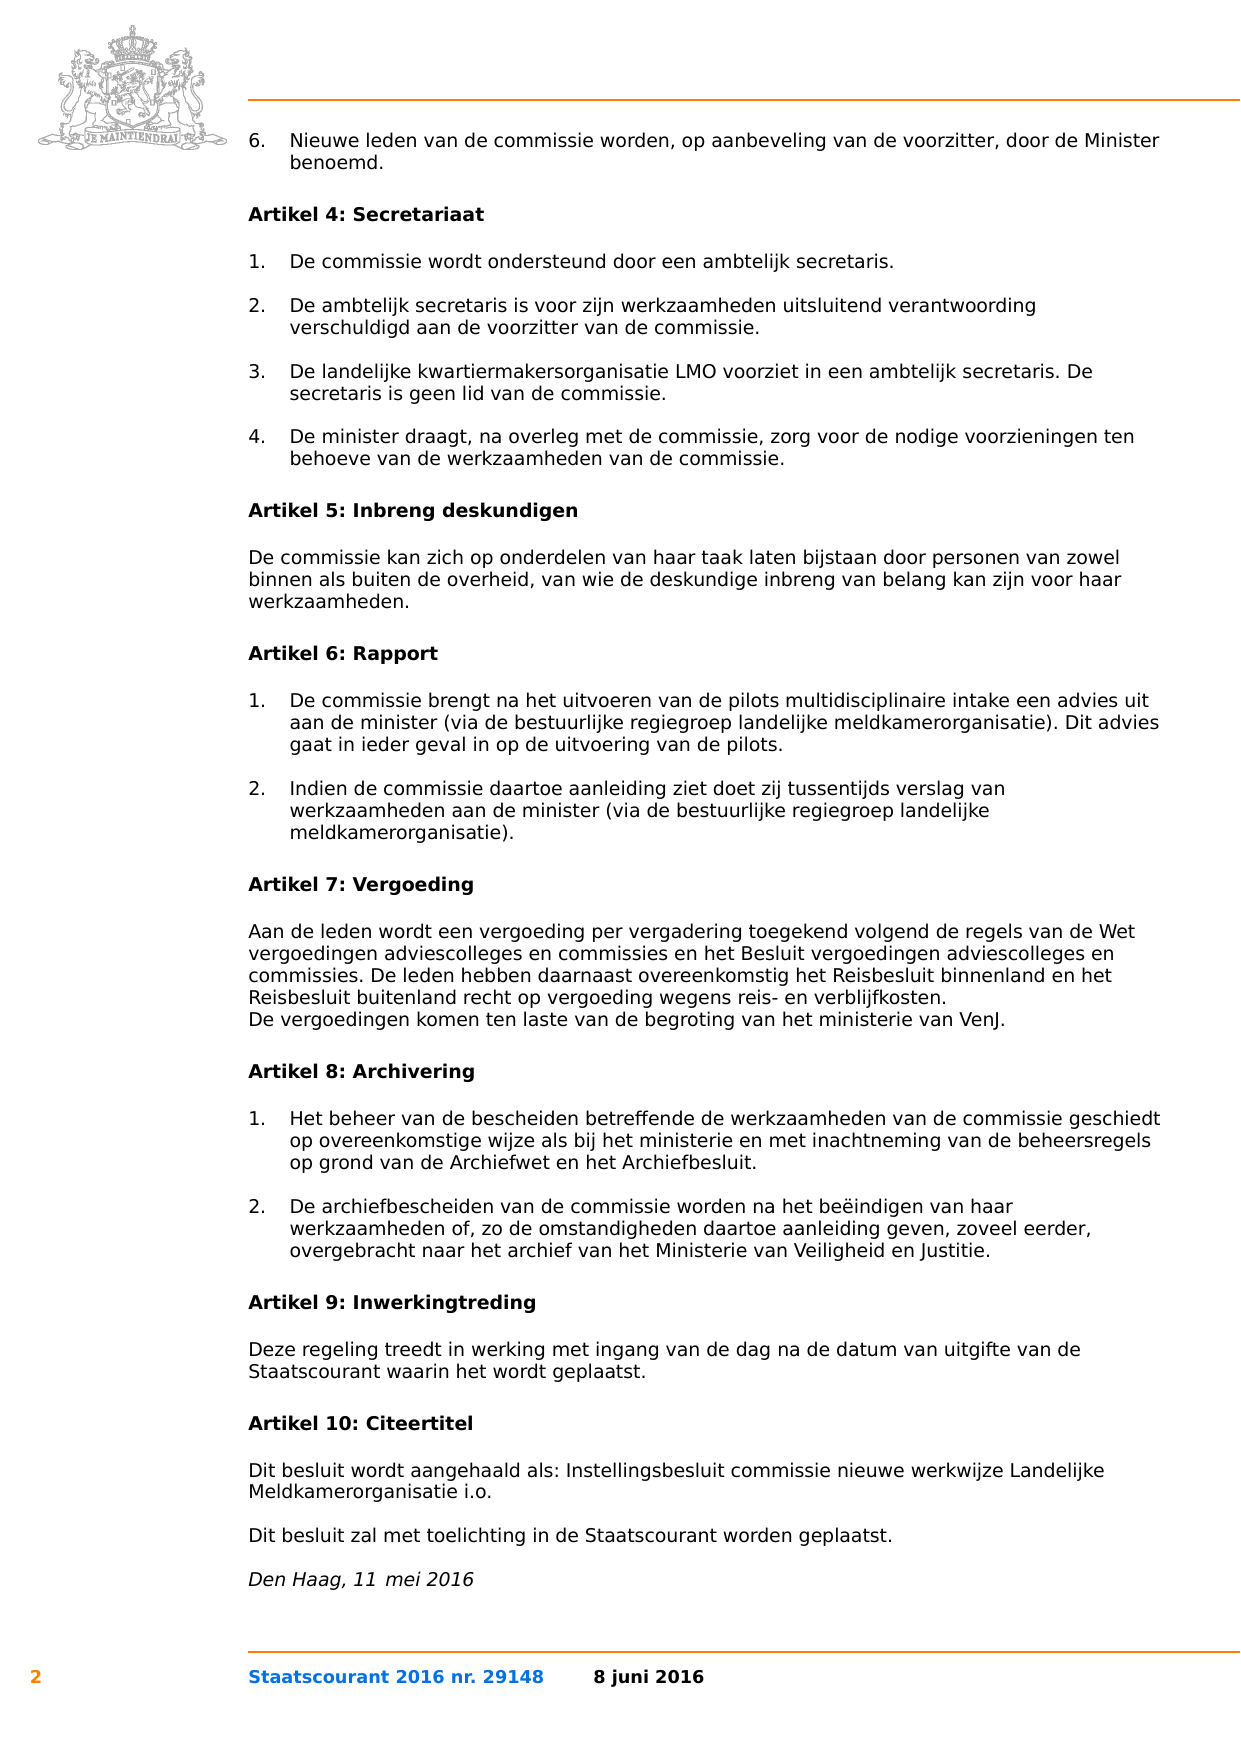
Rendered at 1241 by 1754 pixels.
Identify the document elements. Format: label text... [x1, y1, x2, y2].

picture [38, 25, 227, 150]
text 2. De ambtelijk secretaris is voor zijn werkzaamheden uitsluitend verantwoording verschuldigd aan de voorzitter van de commissie. [248, 295, 1163, 339]
text Deze regeling treedt in werking met ingang van de dag na de datum van uitgifte van de Staatscourant waarin het wordt geplaatst. [248, 1338, 1163, 1382]
text 1. Het beheer van de bescheiden betreffende de werkzaamheden van de commissie geschiedt op overeenkomstige wijze als bij het ministerie en met inachtneming van de beheersregels op grond van de Archiefwet en het Archiefbesluit. [248, 1108, 1163, 1174]
subtitle Artikel 4: Secretariaat [248, 204, 1163, 226]
text 3. De landelijke kwartiermakersorganisatie LMO voorziet in een ambtelijk secretaris. De secretaris is geen lid van de commissie. [248, 361, 1163, 404]
subtitle Artikel 9: Inwerkingtreding [248, 1292, 1163, 1313]
text De vergoedingen komen ten laste van de begroting van het ministerie van VenJ. [248, 1009, 1163, 1031]
subtitle Artikel 10: Citeertitel [248, 1412, 1163, 1434]
text Den Haag, 11 mei 2016 [248, 1569, 1163, 1591]
text 1. De commissie wordt ondersteund door een ambtelijk secretaris. [248, 251, 1163, 273]
subtitle Artikel 8: Archivering [248, 1061, 1163, 1083]
text 4. De minister draagt, na overleg met de commissie, zorg voor de nodige voorzieningen ten behoeve van de werkzaamheden van de commissie. [248, 426, 1163, 470]
text 6. Nieuwe leden van de commissie worden, op aanbeveling van de voorzitter, door de Minister benoemd. [248, 130, 1163, 174]
text Dit besluit zal met toelichting in de Staatscourant worden geplaatst. [248, 1525, 1163, 1547]
subtitle Artikel 5: Inbreng deskundigen [248, 500, 1163, 522]
text Dit besluit wordt aangehaald als: Instellingsbesluit commissie nieuwe werkwijze Landelijke Meldkamerorganisatie i.o. [248, 1459, 1163, 1503]
text 2. De archiefbescheiden van de commissie worden na het beëindigen van haar werkzaamheden of, zo de omstandigheden daartoe aanleiding geven, zoveel eerder, overgebracht naar het archief van het Ministerie van Veiligheid en Justitie. [248, 1196, 1163, 1262]
subtitle Artikel 6: Rapport [248, 643, 1163, 665]
text 1. De commissie brengt na het uitvoeren van de pilots multidisciplinaire intake een advies uit aan de minister (via de bestuurlijke regiegroep landelijke meldkamerorganisatie). Dit advies gaat in ieder geval in op de uitvoering van de pilots. [248, 690, 1163, 756]
text De commissie kan zich op onderdelen van haar taak laten bijstaan door personen van zowel binnen als buiten de overheid, van wie de deskundige inbreng van belang kan zijn voor haar werkzaamheden. [248, 547, 1163, 613]
text 2. Indien de commissie daartoe aanleiding ziet doet zij tussentijds verslag van werkzaamheden aan de minister (via de bestuurlijke regiegroep landelijke meldkamerorganisatie). [248, 778, 1163, 844]
text Aan de leden wordt een vergoeding per vergadering toegekend volgend de regels van de Wet vergoedingen adviescolleges en commissies en het Besluit vergoedingen adviescolleges en commissies. De leden hebben daarnaast overeenkomstig het Reisbesluit binnenland en het Reisbesluit buitenland recht op vergoeding wegens reis- en verblijfkosten. [248, 921, 1163, 1009]
subtitle Artikel 7: Vergoeding [248, 874, 1163, 896]
